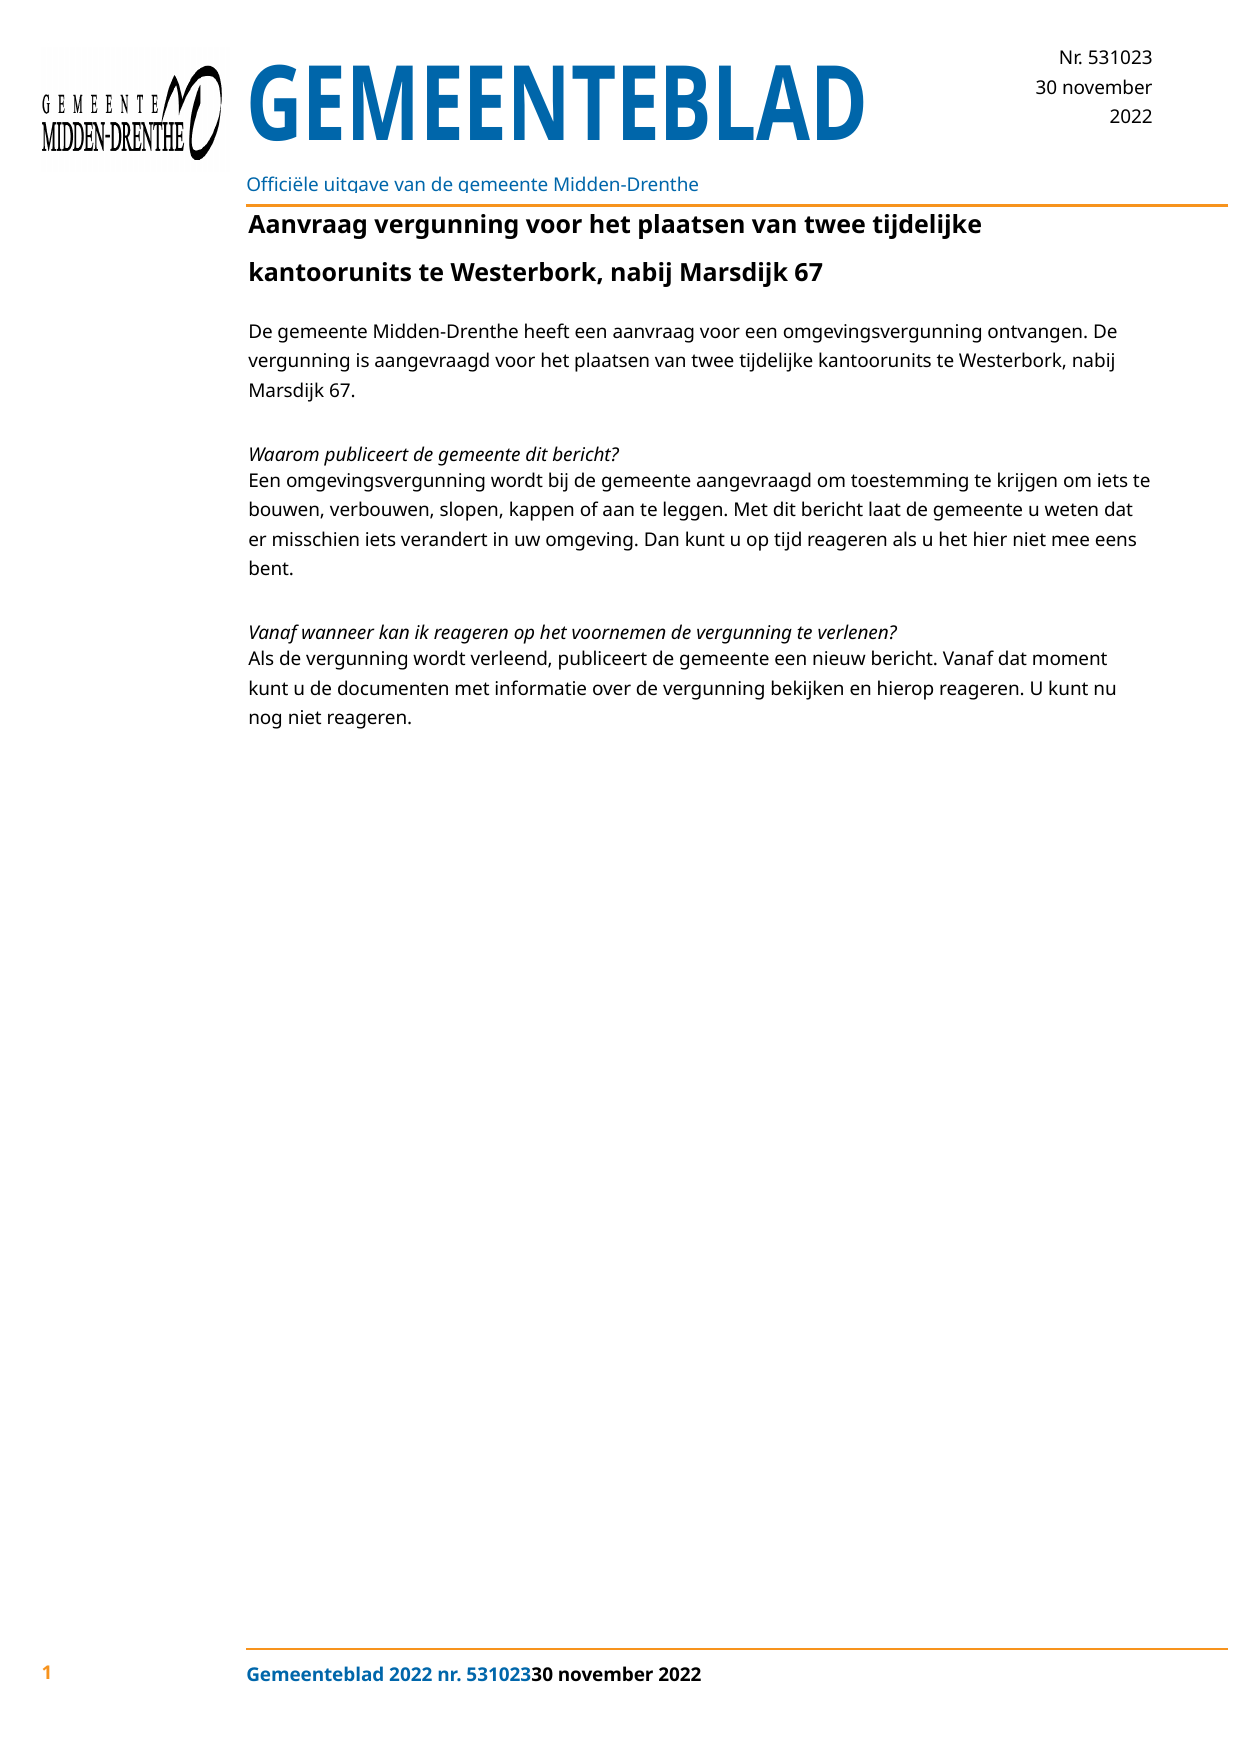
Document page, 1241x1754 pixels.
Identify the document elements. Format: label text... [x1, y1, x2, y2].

text De gemeente Midden-Drenthe heeft een aanvraag voor een omgevingsvergunning ontvangen. De vergunning is aangevraagd voor het plaatsen van twee tijdelijke kantoorunits te Westerbork, nabij Marsdijk 67. [248, 318, 1152, 403]
text Waarom publiceert de gemeente dit bericht? [248, 441, 1152, 467]
text Aanvraag vergunning voor het plaatsen van twee tijdelijke kantoorunits te Westerbork, nabij Marsdijk 67 [248, 207, 1152, 288]
text Als de vergunning wordt verleend, publiceert de gemeente een nieuw bericht. Vanaf dat moment kunt u de documenten met informatie over de vergunning bekijken en hierop reageren. U kunt nu nog niet reageren. [248, 645, 1152, 730]
text Een omgevingsvergunning wordt bij de gemeente aangevraagd om toestemming te krijgen om iets te bouwen, verbouwen, slopen, kappen of aan te leggen. Met dit bericht laat de gemeente u weten dat er misschien iets verandert in uw omgeving. Dan kunt u op tijd reageren als u het hier niet mee eens bent. [248, 467, 1152, 581]
text Vanaf wanneer kan ik reageren op het voornemen de vergunning te verlenen? [248, 619, 1152, 645]
picture [41, 47, 231, 172]
